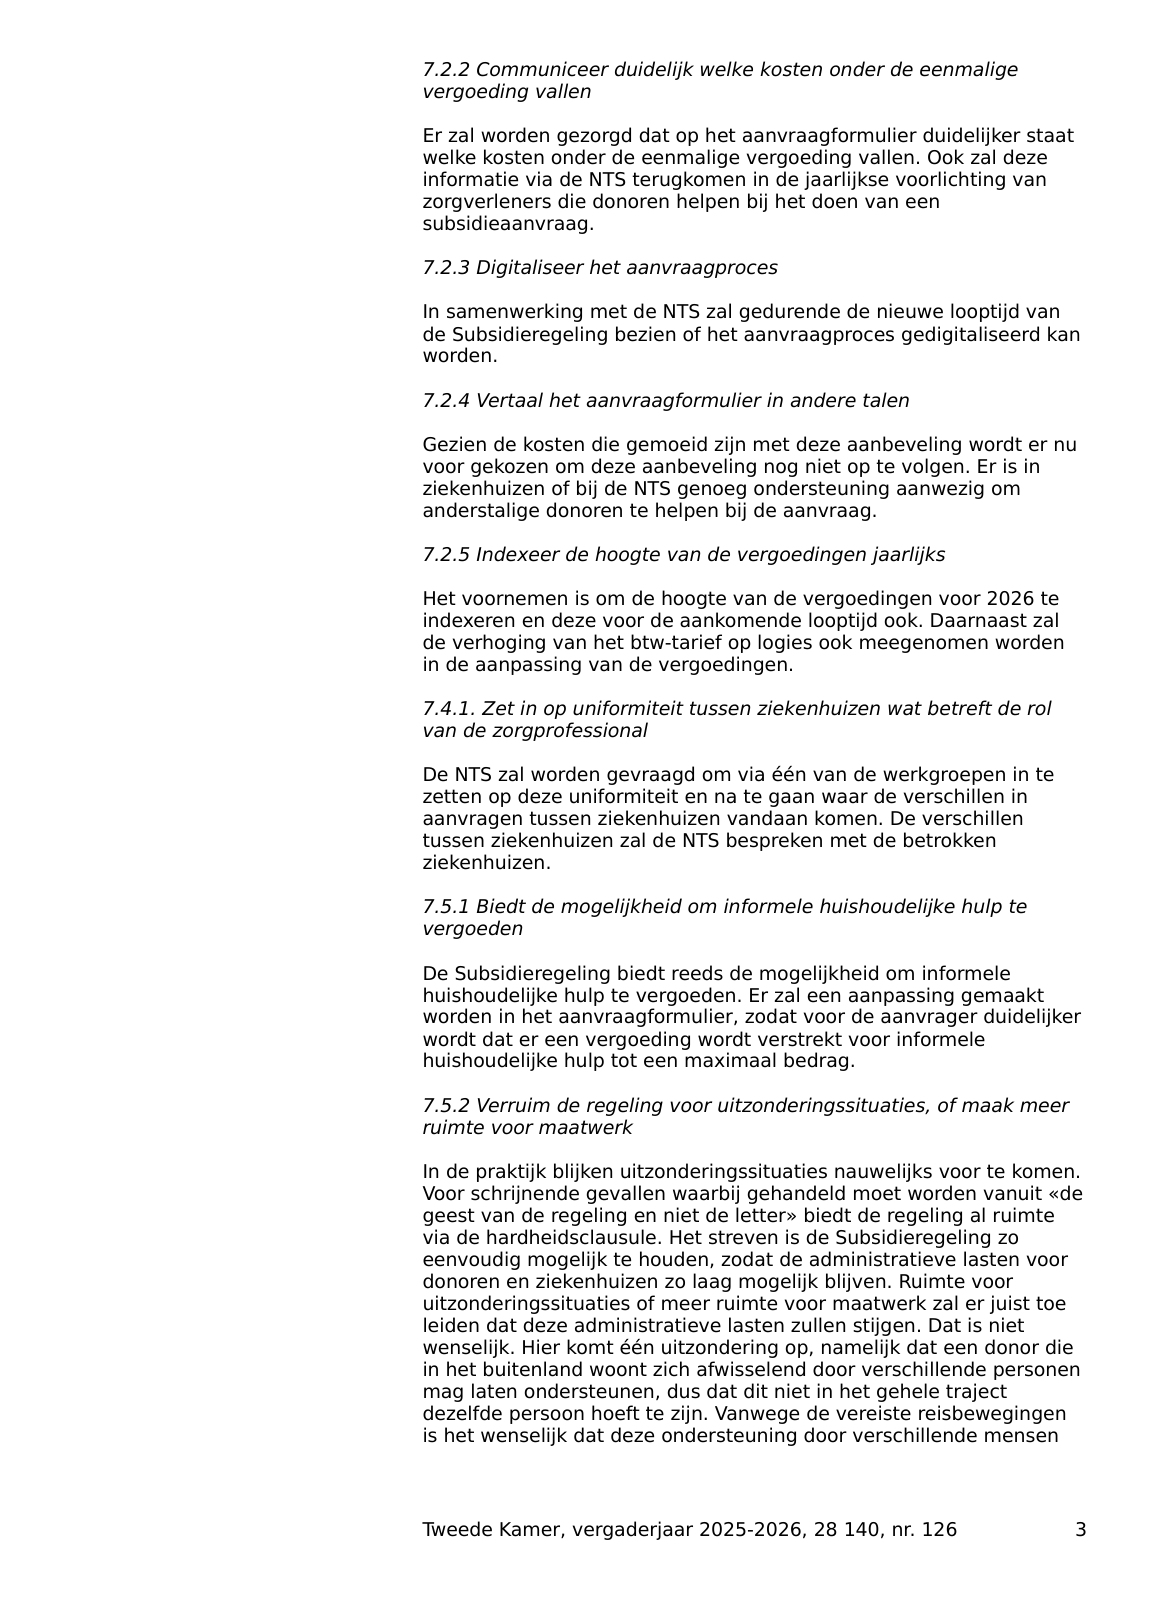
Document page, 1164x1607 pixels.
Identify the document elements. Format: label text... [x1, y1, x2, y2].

text De NTS zal worden gevraagd om via één van de werkgroepen in te zetten op deze uniformiteit en na te gaan waar de verschillen in aanvragen tussen ziekenhuizen vandaan komen. De verschillen tussen ziekenhuizen zal de NTS bespreken met de betrokken ziekenhuizen. [422, 764, 1087, 874]
text Gezien de kosten die gemoeid zijn met deze aanbeveling wordt er nu voor gekozen om deze aanbeveling nog niet op te volgen. Er is in ziekenhuizen of bij de NTS genoeg ondersteuning aanwezig om anderstalige donoren te helpen bij de aanvraag. [422, 434, 1087, 522]
subtitle 7.5.1 Biedt de mogelijkheid om informele huishoudelijke hulp te vergoeden [422, 896, 1087, 940]
text De Subsidieregeling biedt reeds de mogelijkheid om informele huishoudelijke hulp te vergoeden. Er zal een aanpassing gemaakt worden in het aanvraagformulier, zodat voor de aanvrager duidelijker wordt dat er een vergoeding wordt verstrekt voor informele huishoudelijke hulp tot een maximaal bedrag. [422, 962, 1087, 1072]
subtitle 7.5.2 Verruim de regeling voor uitzonderingssituaties, of maak meer ruimte voor maatwerk [422, 1094, 1087, 1138]
subtitle 7.2.3 Digitaliseer het aanvraagproces [422, 257, 1087, 279]
text In samenwerking met de NTS zal gedurende de nieuwe looptijd van de Subsidieregeling bezien of het aanvraagproces gedigitaliseerd kan worden. [422, 301, 1087, 367]
subtitle 7.2.5 Indexeer de hoogte van de vergoedingen jaarlijks [422, 544, 1087, 566]
text In de praktijk blijken uitzonderingssituaties nauwelijks voor te komen. Voor schrijnende gevallen waarbij gehandeld moet worden vanuit «de geest van de regeling en niet de letter» biedt de regeling al ruimte via de hardheidsclausule. Het streven is de Subsidieregeling zo eenvoudig mogelijk te houden, zodat de administratieve lasten voor donoren en ziekenhuizen zo laag mogelijk blijven. Ruimte voor uitzonderingssituaties of meer ruimte voor maatwerk zal er juist toe leiden dat deze administratieve lasten zullen stijgen. Dat is niet wenselijk. Hier komt één uitzondering op, namelijk dat een donor die in het buitenland woont zich afwisselend door verschillende personen mag laten ondersteunen, dus dat dit niet in het gehele traject dezelfde persoon hoeft te zijn. Vanwege de vereiste reisbewegingen is het wenselijk dat deze ondersteuning door verschillende mensen [422, 1161, 1087, 1446]
text Het voornemen is om de hoogte van de vergoedingen voor 2026 te indexeren en deze voor de aankomende looptijd ook. Daarnaast zal de verhoging van het btw-tarief op logies ook meegenomen worden in de aanpassing van de vergoedingen. [422, 588, 1087, 676]
text Er zal worden gezorgd dat op het aanvraagformulier duidelijker staat welke kosten onder de eenmalige vergoeding vallen. Ook zal deze informatie via de NTS terugkomen in de jaarlijkse voorlichting van zorgverleners die donoren helpen bij het doen van een subsidieaanvraag. [422, 125, 1087, 235]
subtitle 7.2.2 Communiceer duidelijk welke kosten onder de eenmalige vergoeding vallen [422, 59, 1087, 103]
subtitle 7.2.4 Vertaal het aanvraagformulier in andere talen [422, 389, 1087, 412]
subtitle 7.4.1. Zet in op uniformiteit tussen ziekenhuizen wat betreft de rol van de zorgprofessional [422, 698, 1087, 742]
